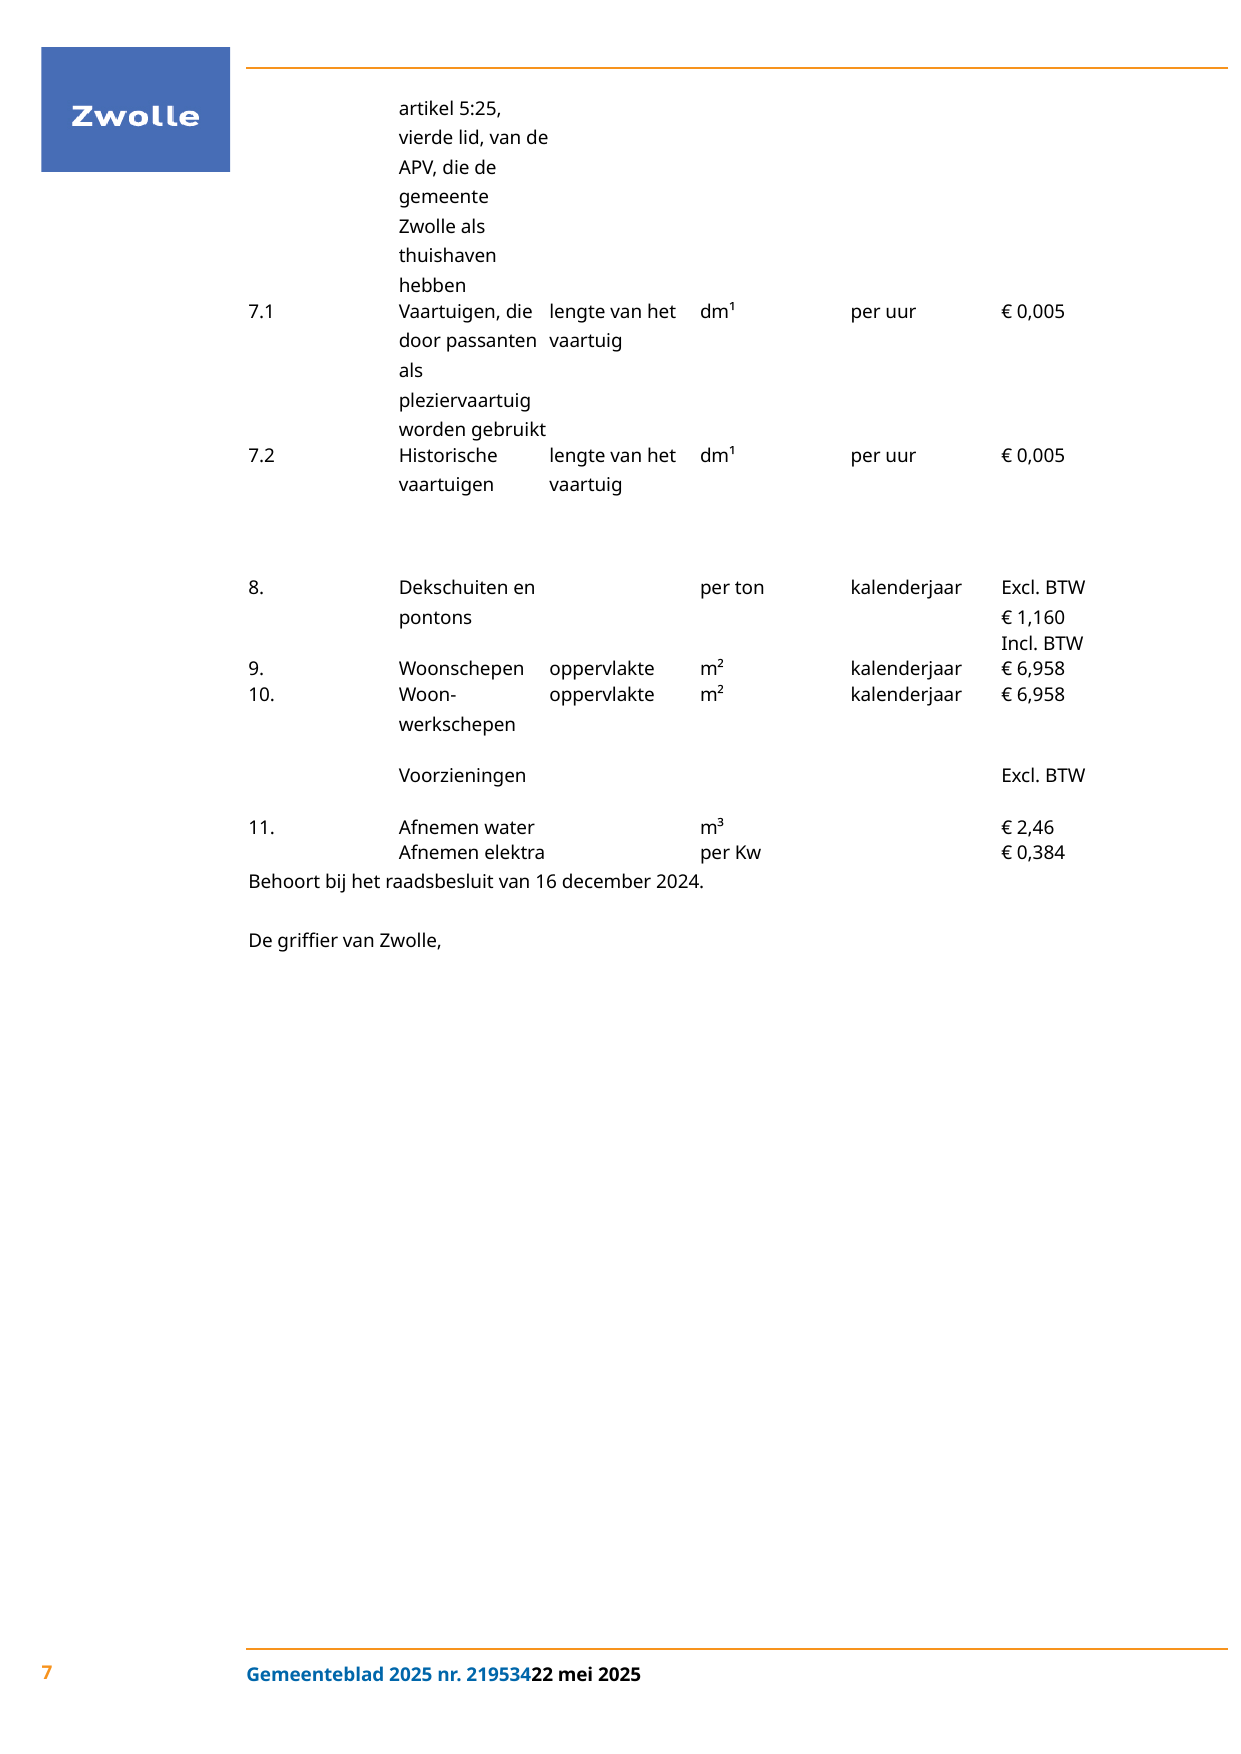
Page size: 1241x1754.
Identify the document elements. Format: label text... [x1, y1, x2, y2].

table_cell [399, 630, 549, 656]
table_cell [549, 630, 700, 656]
table_cell [700, 95, 850, 298]
table_cell Excl. BTW [1001, 763, 1152, 788]
table_cell [248, 630, 398, 656]
table_cell Dekschuiten en pontons [399, 575, 549, 630]
table_cell € 6,958 [1001, 681, 1152, 737]
table_cell [850, 498, 1001, 523]
table_cell [1001, 523, 1152, 549]
table_cell [850, 630, 1001, 656]
table_cell € 0,384 [1001, 840, 1152, 865]
table_cell [248, 763, 398, 788]
table_cell m² [700, 681, 850, 737]
table_cell [399, 523, 549, 549]
table_cell [248, 737, 398, 762]
table_cell kalenderjaar [850, 681, 1001, 737]
table_cell 10. [248, 681, 398, 737]
table_cell [850, 549, 1001, 574]
table_cell [248, 788, 398, 814]
table_cell [850, 788, 1001, 814]
table_cell [700, 630, 850, 656]
table_cell 9. [248, 656, 398, 681]
table_cell [248, 498, 398, 523]
table_cell [1001, 498, 1152, 523]
table_cell 7.2 [248, 442, 398, 497]
table_cell dm¹ [700, 442, 850, 497]
table_cell Vaartuigen, die door passanten als pleziervaartuig worden gebruikt [399, 298, 549, 442]
table_cell [399, 549, 549, 574]
table_cell per Kw [700, 840, 850, 865]
table_cell [248, 840, 398, 865]
table_cell [549, 549, 700, 574]
table_cell [549, 498, 700, 523]
table_cell [850, 763, 1001, 788]
table_cell [850, 840, 1001, 865]
table_cell kalenderjaar [850, 575, 1001, 630]
table_cell Incl. BTW [1001, 630, 1152, 656]
table_cell [700, 788, 850, 814]
table_cell [1001, 95, 1152, 298]
table_cell Woonschepen [399, 656, 549, 681]
table_cell oppervlakte [549, 656, 700, 681]
text De griffier van Zwolle, [248, 928, 1152, 953]
table_cell per uur [850, 298, 1001, 442]
table_cell [1001, 549, 1152, 574]
table_cell artikel 5:25, vierde lid, van de APV, die de gemeente Zwolle als thuishaven hebben [399, 95, 549, 298]
table_cell per ton [700, 575, 850, 630]
table_cell [549, 763, 700, 788]
table_cell m³ [700, 814, 850, 839]
table_cell [399, 498, 549, 523]
table_cell 8. [248, 575, 398, 630]
table_cell [549, 814, 700, 839]
table_cell [549, 523, 700, 549]
table_cell [850, 814, 1001, 839]
table_cell [248, 523, 398, 549]
table_cell € 0,005 [1001, 298, 1152, 442]
table_cell € 6,958 [1001, 656, 1152, 681]
table_cell [399, 788, 549, 814]
table_cell [700, 763, 850, 788]
table_cell € 2,46 [1001, 814, 1152, 839]
table_cell [850, 737, 1001, 762]
table_cell Afnemen water [399, 814, 549, 839]
table_cell [700, 549, 850, 574]
table_cell [248, 549, 398, 574]
table_cell [1001, 788, 1152, 814]
table_cell [248, 95, 398, 298]
table_cell oppervlakte [549, 681, 700, 737]
table_cell m² [700, 656, 850, 681]
table_cell [549, 788, 700, 814]
table_cell Voorzieningen [399, 763, 549, 788]
table_cell Afnemen elektra [399, 840, 549, 865]
table_cell 11. [248, 814, 398, 839]
table_cell [850, 523, 1001, 549]
table_cell [1001, 737, 1152, 762]
table_cell [549, 737, 700, 762]
table_cell lengte van het vaartuig [549, 442, 700, 497]
table_cell € 0,005 [1001, 442, 1152, 497]
picture [41, 47, 231, 172]
table_cell per uur [850, 442, 1001, 497]
table_cell [549, 95, 700, 298]
table_cell dm¹ [700, 298, 850, 442]
table_cell [700, 737, 850, 762]
table_cell [700, 498, 850, 523]
table_cell [399, 737, 549, 762]
table_cell Excl. BTW € 1,160 [1001, 575, 1152, 630]
table_cell [700, 523, 850, 549]
text Behoort bij het raadsbesluit van 16 december 2024. [248, 868, 1152, 894]
table_cell [549, 575, 700, 630]
table_cell Historische vaartuigen [399, 442, 549, 497]
table_cell kalenderjaar [850, 656, 1001, 681]
table_cell Woon-werkschepen [399, 681, 549, 737]
table_cell 7.1 [248, 298, 398, 442]
table_cell lengte van het vaartuig [549, 298, 700, 442]
table_cell [850, 95, 1001, 298]
table_cell [549, 840, 700, 865]
